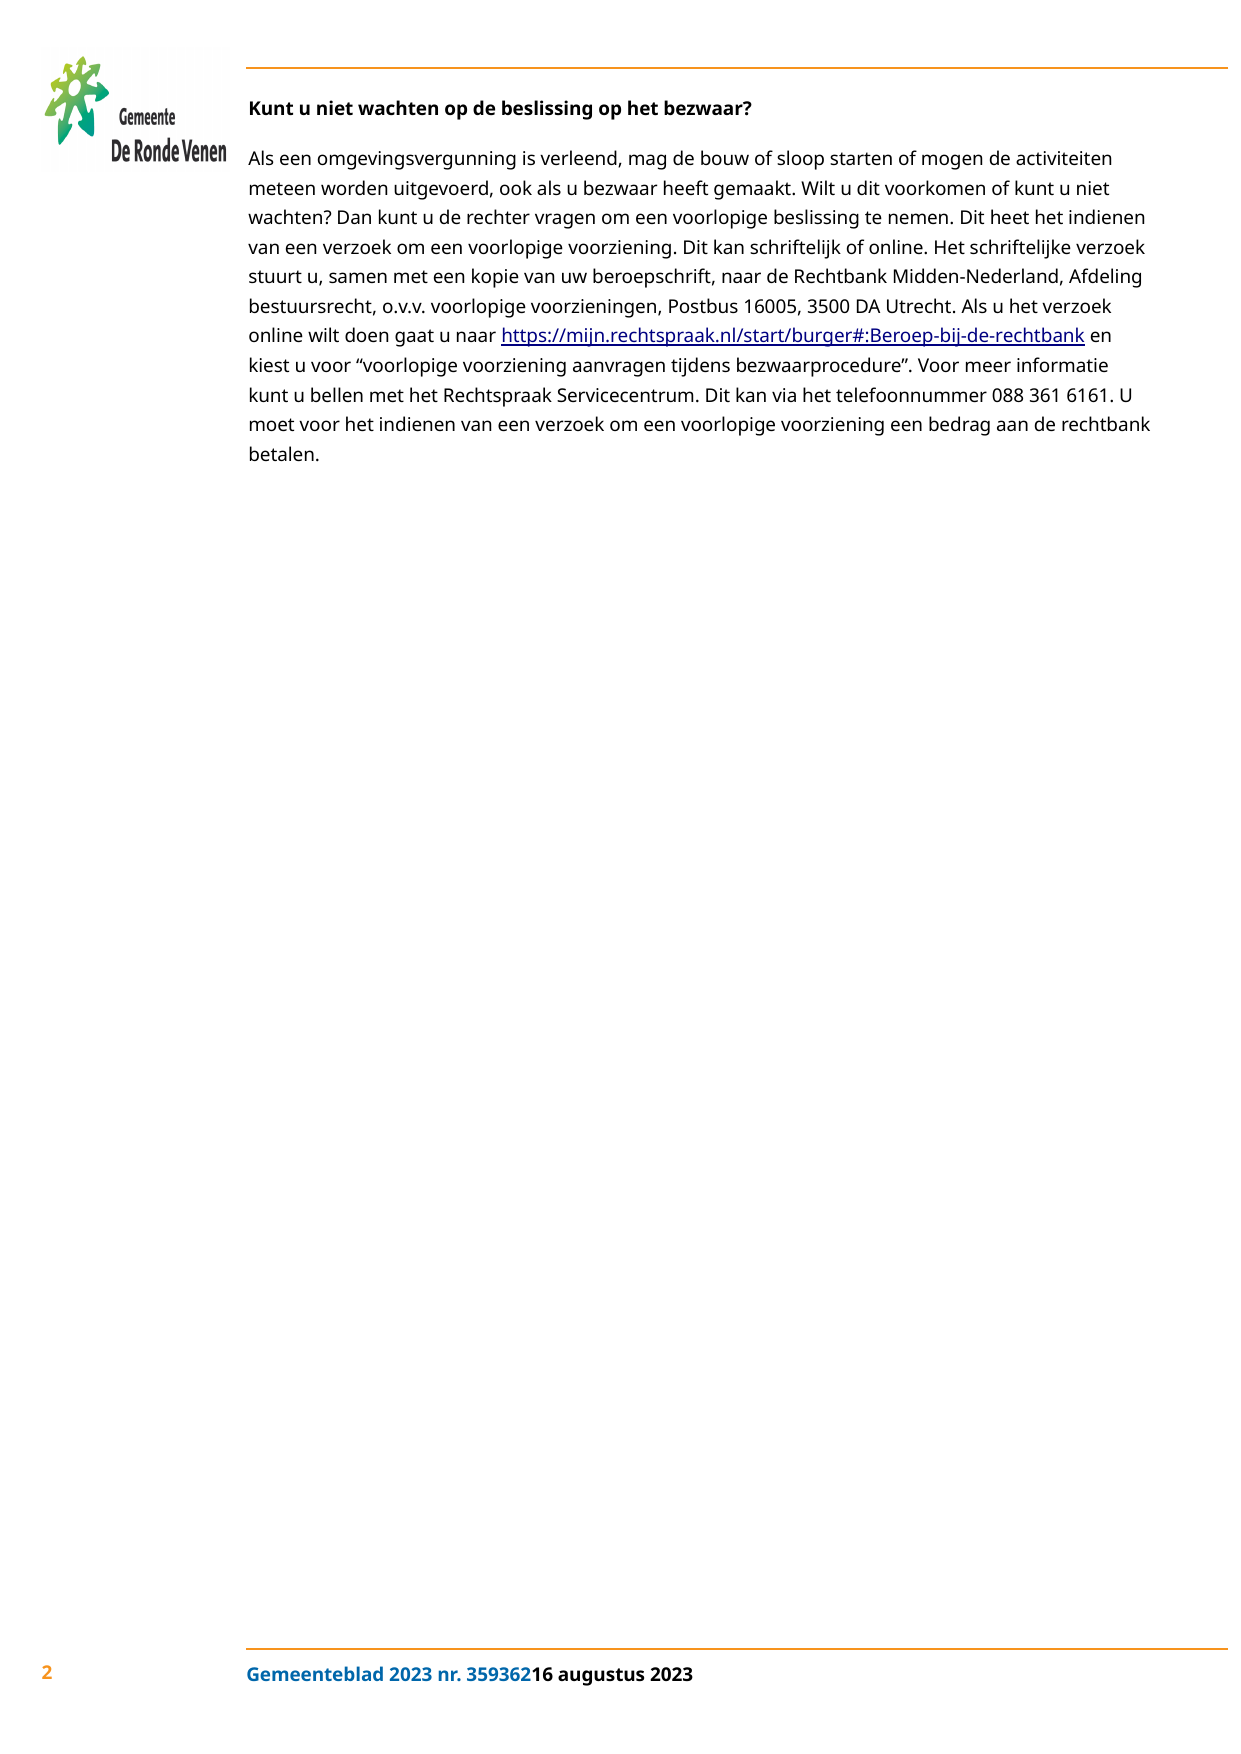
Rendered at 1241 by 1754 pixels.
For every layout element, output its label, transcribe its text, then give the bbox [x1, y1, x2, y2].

text Kunt u niet wachten op de beslissing op het bezwaar? [248, 95, 1152, 121]
picture [41, 47, 231, 172]
text Als een omgevingsvergunning is verleend, mag de bouw of sloop starten of mogen de activiteiten meteen worden uitgevoerd, ook als u bezwaar heeft gemaakt. Wilt u dit voorkomen of kunt u niet wachten? Dan kunt u de rechter vragen om een voorlopige beslissing te nemen. Dit heet het indienen van een verzoek om een voorlopige voorziening. Dit kan schriftelijk of online. Het schriftelijke verzoek stuurt u, samen met een kopie van uw beroepschrift, naar de Rechtbank Midden-Nederland, Afdeling bestuursrecht, o.v.v. voorlopige voorzieningen, Postbus 16005, 3500 DA Utrecht. Als u het verzoek online wilt doen gaat u naar https://mijn.rechtspraak.nl/start/burger#:Beroep-bij-de-rechtbank en kiest u voor “voorlopige voorziening aanvragen tijdens bezwaarprocedure”. Voor meer informatie kunt u bellen met het Rechtspraak Servicecentrum. Dit kan via het telefoonnummer 088 361 6161. U moet voor het indienen van een verzoek om een voorlopige voorziening een bedrag aan de rechtbank betalen. [248, 145, 1152, 467]
